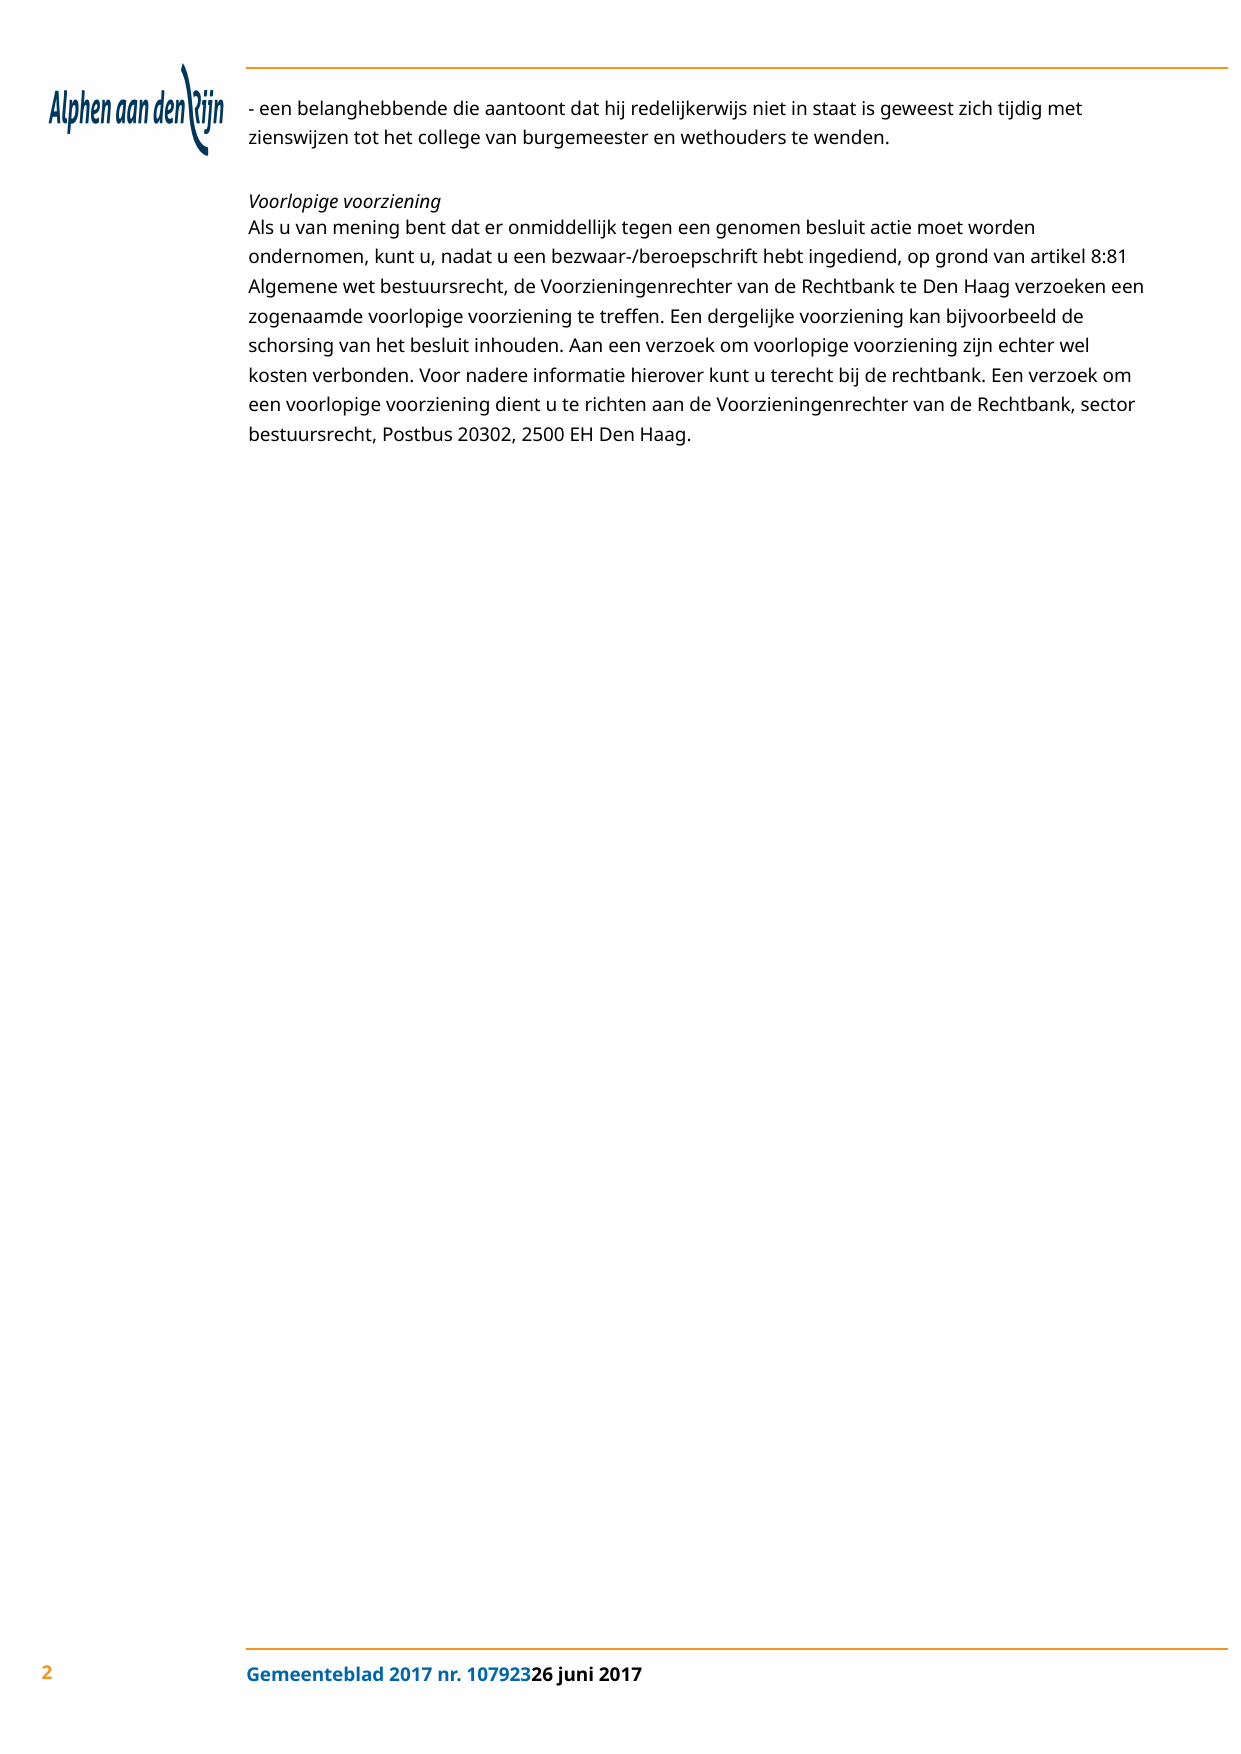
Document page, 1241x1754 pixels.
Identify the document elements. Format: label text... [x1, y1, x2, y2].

picture [41, 47, 231, 172]
text Voorlopige voorziening [248, 188, 1152, 214]
text Als u van mening bent dat er onmiddellijk tegen een genomen besluit actie moet worden ondernomen, kunt u, nadat u een bezwaar-/beroepschrift hebt ingediend, op grond van artikel 8:81 Algemene wet bestuursrecht, de Voorzieningenrechter van de Rechtbank te Den Haag verzoeken een zogenaamde voorlopige voorziening te treffen. Een dergelijke voorziening kan bijvoorbeeld de schorsing van het besluit inhouden. Aan een verzoek om voorlopige voorziening zijn echter wel kosten verbonden. Voor nadere informatie hierover kunt u terecht bij de rechtbank. Een verzoek om een voorlopige voorziening dient u te richten aan de Voorzieningenrechter van de Rechtbank, sector bestuursrecht, Postbus 20302, 2500 EH Den Haag. [248, 214, 1152, 447]
text - een belanghebbende die aantoont dat hij redelijkerwijs niet in staat is geweest zich tijdig met zienswijzen tot het college van burgemeester en wethouders te wenden. [248, 95, 1152, 150]
